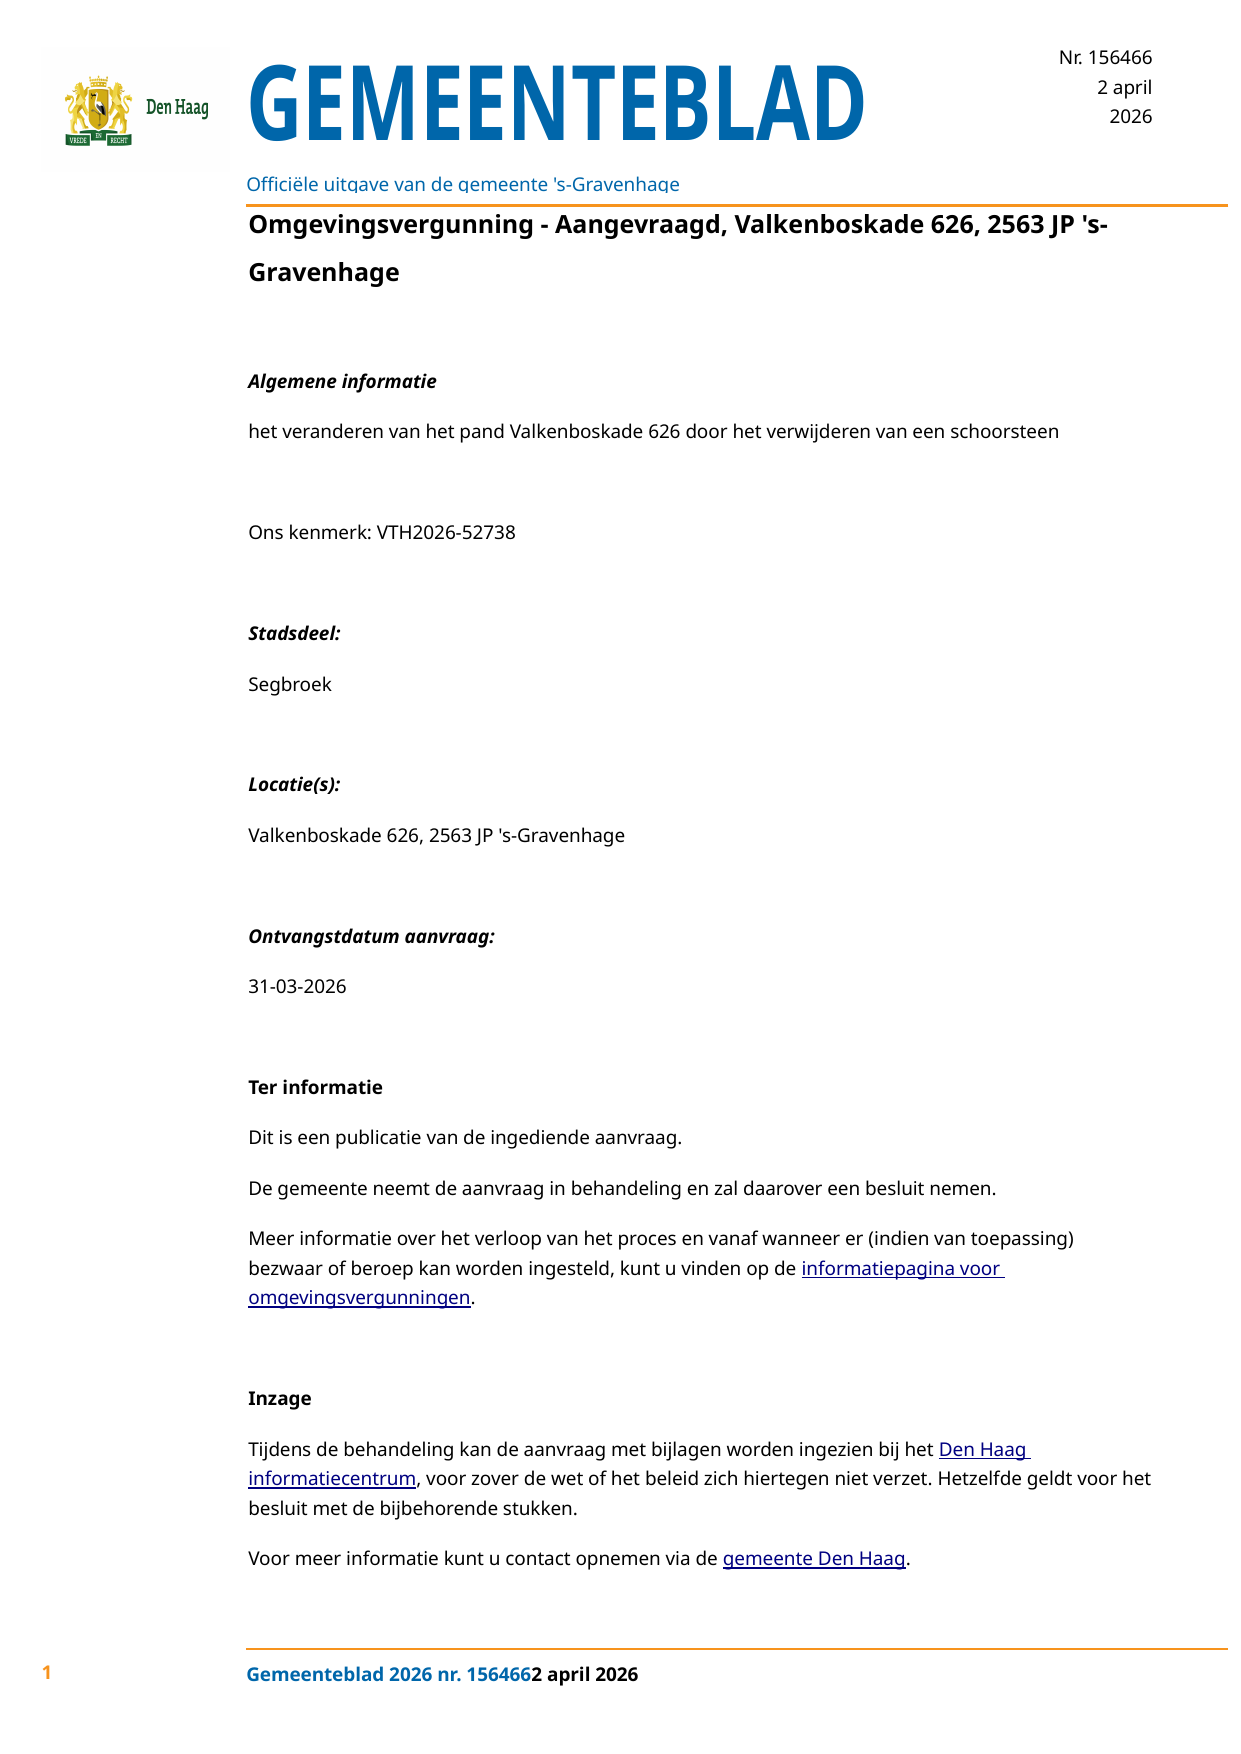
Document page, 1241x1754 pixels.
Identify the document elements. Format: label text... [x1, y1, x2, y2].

picture [41, 47, 231, 172]
text Ter informatie [248, 1074, 1152, 1100]
text Segbroek [248, 671, 1152, 697]
text Stadsdeel: [248, 620, 1152, 646]
text Omgevingsvergunning - Aangevraagd, Valkenboskade 626, 2563 JP 's-Gravenhage [248, 207, 1152, 288]
text Ons kenmerk: VTH2026-52738 [248, 519, 1152, 545]
text Ontvangstdatum aanvraag: [248, 923, 1152, 949]
text Inzage [248, 1385, 1152, 1411]
text Dit is een publicatie van de ingediende aanvraag. [248, 1124, 1152, 1150]
text Locatie(s): [248, 772, 1152, 797]
text Valkenboskade 626, 2563 JP 's-Gravenhage [248, 822, 1152, 848]
text De gemeente neemt de aanvraag in behandeling en zal daarover een besluit nemen. [248, 1175, 1152, 1201]
text Algemene informatie [248, 368, 1152, 394]
text Meer informatie over het verloop van het proces en vanaf wanneer er (indien van toepassing) bezwaar of beroep kan worden ingesteld, kunt u vinden op de informatiepagina voor omgevingsvergunningen. [248, 1225, 1152, 1310]
text 31-03-2026 [248, 973, 1152, 999]
text Voor meer informatie kunt u contact opnemen via de gemeente Den Haag. [248, 1545, 1152, 1571]
text het veranderen van het pand Valkenboskade 626 door het verwijderen van een schoorsteen [248, 419, 1152, 444]
text Tijdens de behandeling kan de aanvraag met bijlagen worden ingezien bij het Den Haag informatiecentrum, voor zover de wet of het beleid zich hiertegen niet verzet. Hetzelfde geldt voor het besluit met de bijbehorende stukken. [248, 1436, 1152, 1521]
